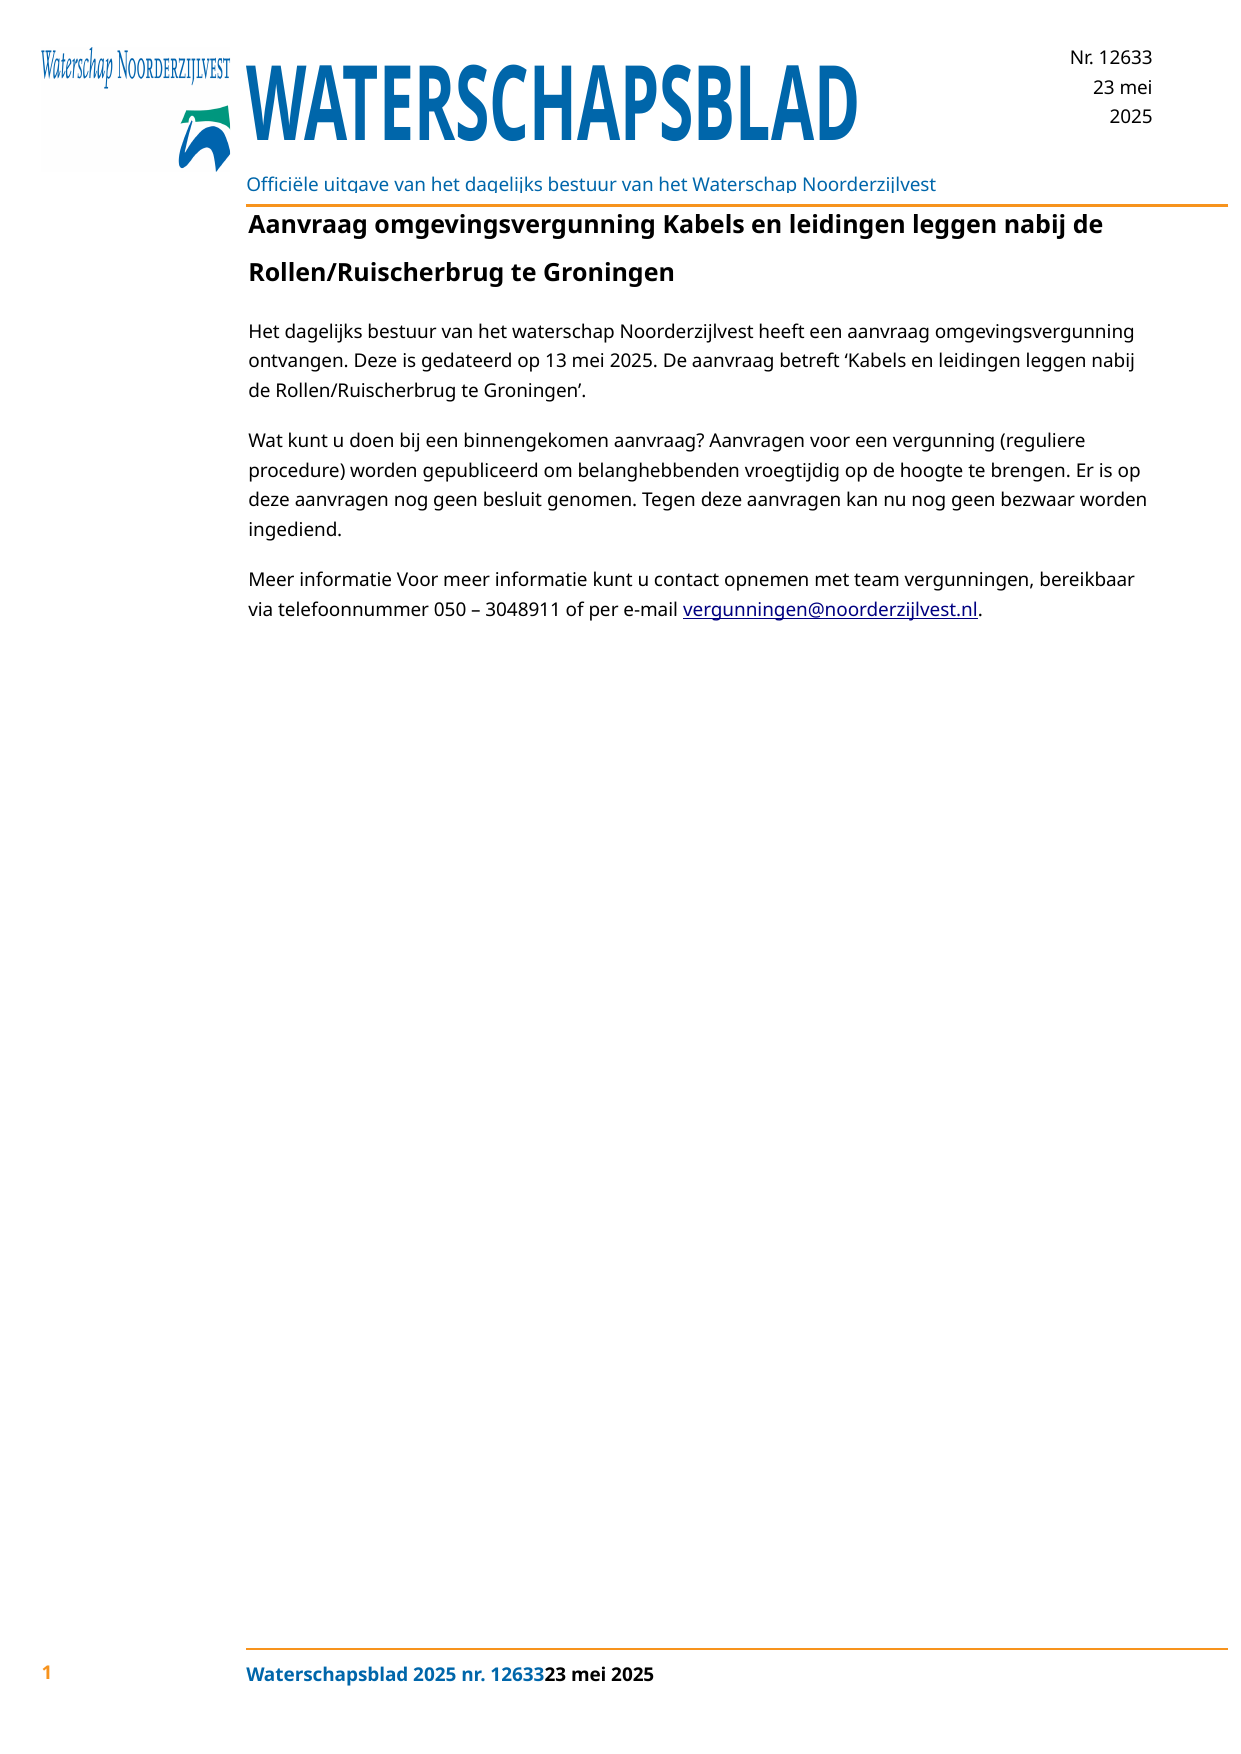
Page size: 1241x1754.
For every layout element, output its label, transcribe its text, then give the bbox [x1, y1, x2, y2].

text Meer informatie Voor meer informatie kunt u contact opnemen met team vergunningen, bereikbaar via telefoonnummer 050 – 3048911 of per e-mail vergunningen@noorderzijlvest.nl. [248, 567, 1152, 622]
text Het dagelijks bestuur van het waterschap Noorderzijlvest heeft een aanvraag omgevingsvergunning ontvangen. Deze is gedateerd op 13 mei 2025. De aanvraag betreft ‘Kabels en leidingen leggen nabij de Rollen/Ruischerbrug te Groningen’. [248, 318, 1152, 403]
text Aanvraag omgevingsvergunning Kabels en leidingen leggen nabij de Rollen/Ruischerbrug te Groningen [248, 207, 1152, 288]
picture [41, 47, 231, 172]
text Wat kunt u doen bij een binnengekomen aanvraag? Aanvragen voor een vergunning (reguliere procedure) worden gepubliceerd om belanghebbenden vroegtijdig op de hoogte te brengen. Er is op deze aanvragen nog geen besluit genomen. Tegen deze aanvragen kan nu nog geen bezwaar worden ingediend. [248, 427, 1152, 542]
